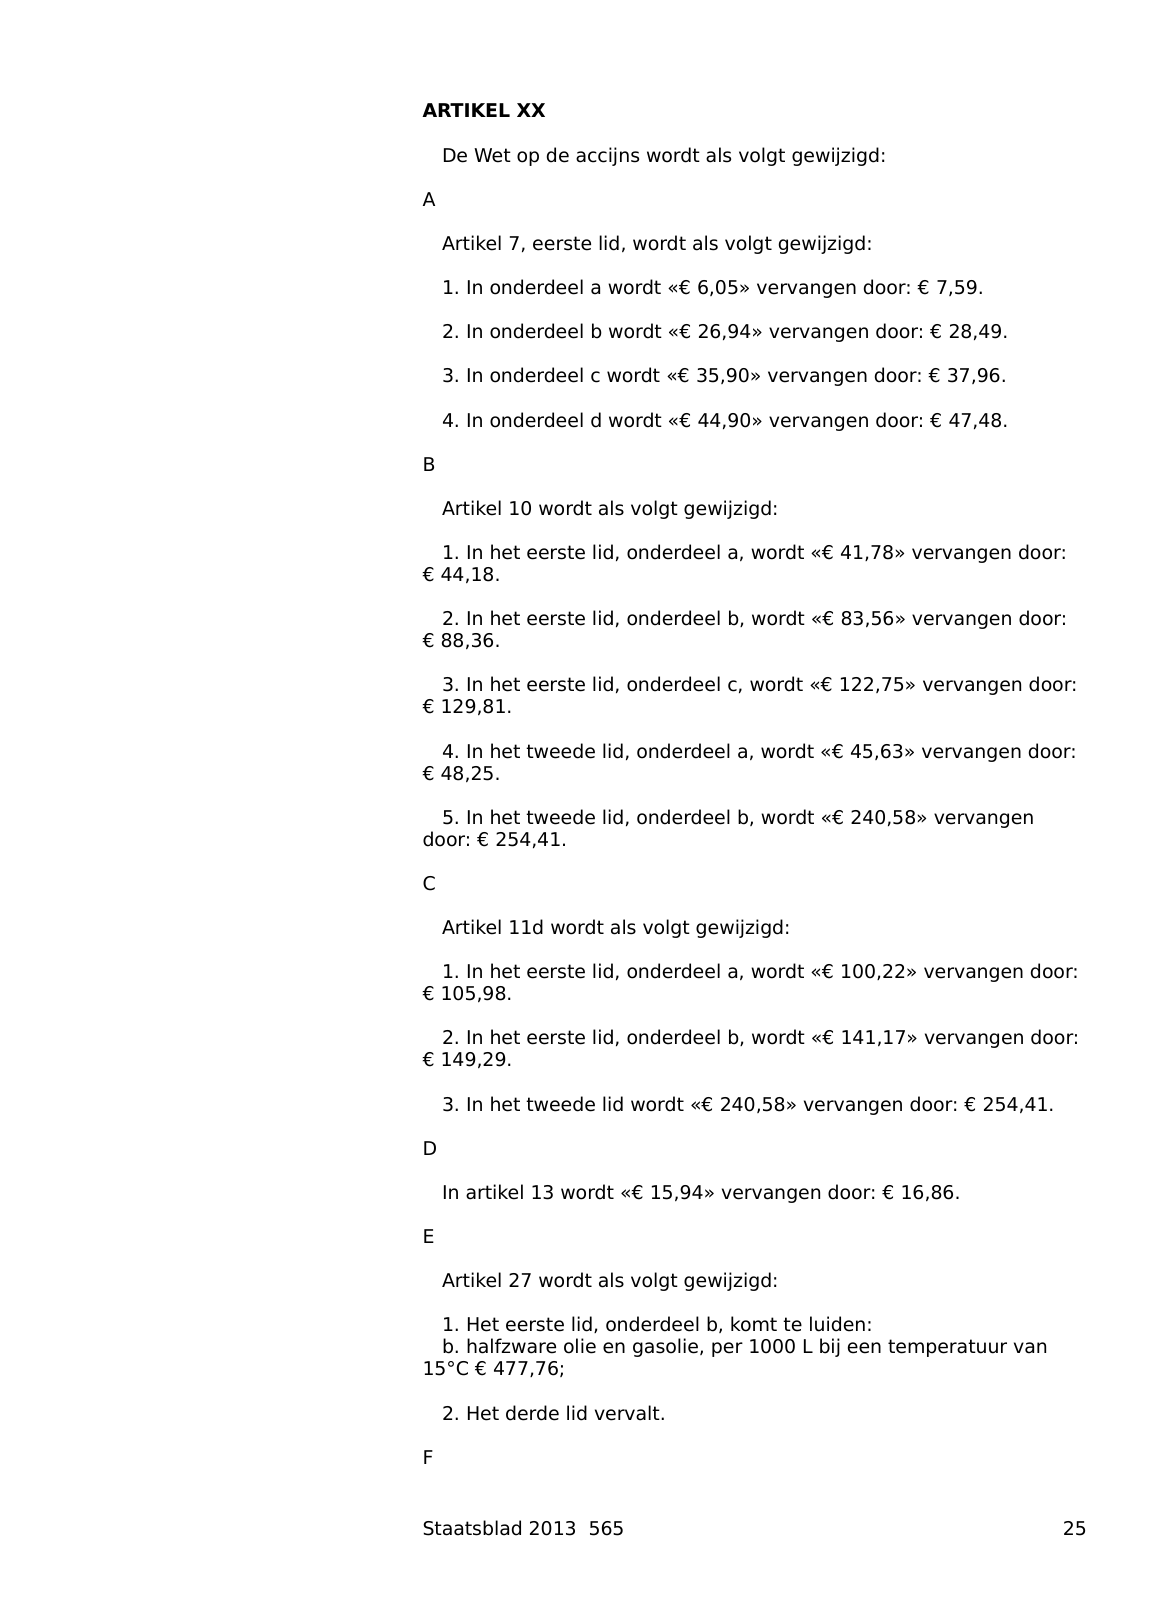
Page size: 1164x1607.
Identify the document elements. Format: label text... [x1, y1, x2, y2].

text 4. In onderdeel d wordt «€ 44,90» vervangen door: € 47,48. [422, 409, 1087, 432]
text 3. In het eerste lid, onderdeel c, wordt «€ 122,75» vervangen door: € 129,81. [422, 674, 1087, 718]
subtitle ARTIKEL XX [422, 100, 1087, 122]
text Artikel 7, eerste lid, wordt als volgt gewijzigd: [422, 233, 1087, 255]
text 2. In het eerste lid, onderdeel b, wordt «€ 141,17» vervangen door: € 149,29. [422, 1027, 1087, 1071]
text 4. In het tweede lid, onderdeel a, wordt «€ 45,63» vervangen door: € 48,25. [422, 741, 1087, 784]
text B [422, 454, 1087, 476]
text Artikel 10 wordt als volgt gewijzigd: [422, 498, 1087, 520]
text C [422, 873, 1087, 895]
text F [422, 1447, 1087, 1468]
text 1. In onderdeel a wordt «€ 6,05» vervangen door: € 7,59. [422, 277, 1087, 299]
text In artikel 13 wordt «€ 15,94» vervangen door: € 16,86. [422, 1182, 1087, 1204]
text 2. Het derde lid vervalt. [422, 1402, 1087, 1424]
text Artikel 27 wordt als volgt gewijzigd: [422, 1270, 1087, 1292]
text D [422, 1138, 1087, 1159]
text 3. In het tweede lid wordt «€ 240,58» vervangen door: € 254,41. [422, 1093, 1087, 1115]
text 1. In het eerste lid, onderdeel a, wordt «€ 41,78» vervangen door: € 44,18. [422, 542, 1087, 586]
text b. halfzware olie en gasolie, per 1000 L bij een temperatuur van 15°C € 477,76; [422, 1336, 1087, 1380]
text 1. In het eerste lid, onderdeel a, wordt «€ 100,22» vervangen door: € 105,98. [422, 961, 1087, 1005]
text 1. Het eerste lid, onderdeel b, komt te luiden: [422, 1314, 1087, 1336]
text 2. In het eerste lid, onderdeel b, wordt «€ 83,56» vervangen door: € 88,36. [422, 608, 1087, 652]
text 2. In onderdeel b wordt «€ 26,94» vervangen door: € 28,49. [422, 321, 1087, 343]
text A [422, 189, 1087, 211]
text Artikel 11d wordt als volgt gewijzigd: [422, 917, 1087, 939]
text 5. In het tweede lid, onderdeel b, wordt «€ 240,58» vervangen door: € 254,41. [422, 807, 1087, 851]
text E [422, 1226, 1087, 1248]
text De Wet op de accijns wordt als volgt gewijzigd: [422, 144, 1087, 167]
text 3. In onderdeel c wordt «€ 35,90» vervangen door: € 37,96. [422, 365, 1087, 387]
